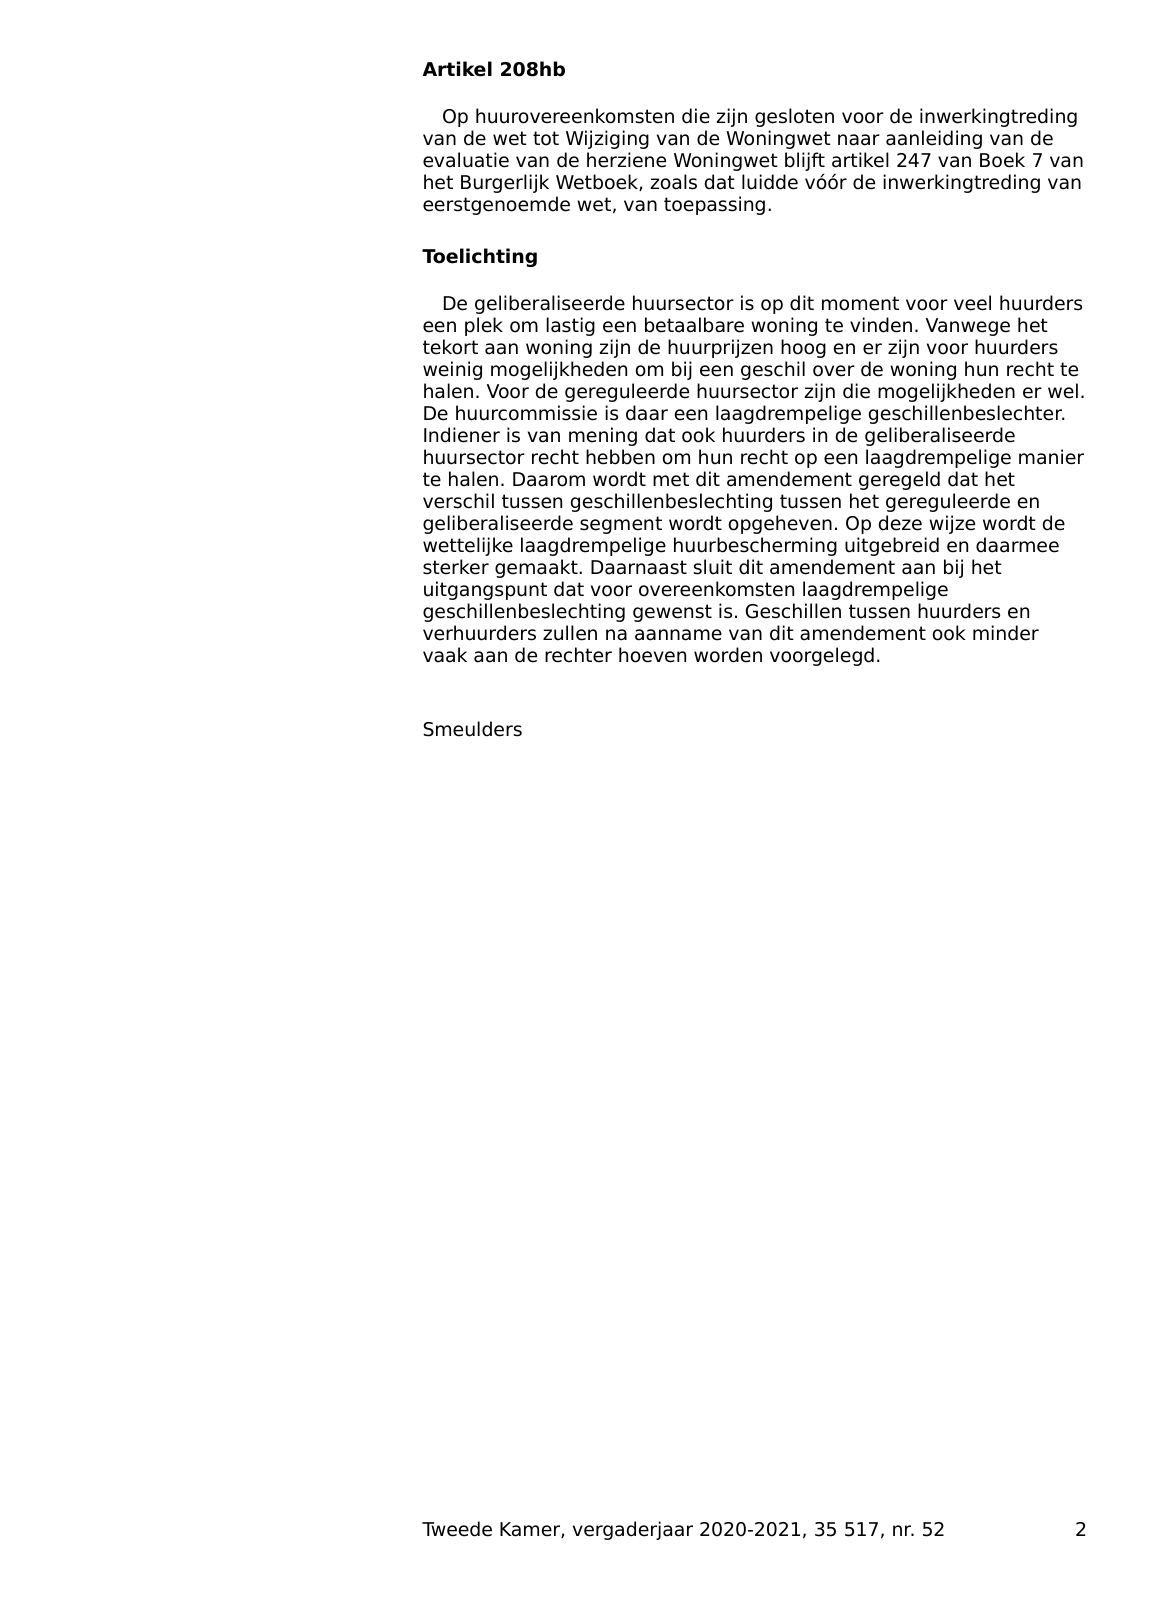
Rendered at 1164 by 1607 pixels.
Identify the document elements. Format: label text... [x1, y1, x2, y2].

text Smeulders [422, 697, 1087, 741]
text Op huurovereenkomsten die zijn gesloten voor de inwerkingtreding van de wet tot Wijziging van de Woningwet naar aanleiding van de evaluatie van de herziene Woningwet blijft artikel 247 van Boek 7 van het Burgerlijk Wetboek, zoals dat luidde vóór de inwerkingtreding van eerstgenoemde wet, van toepassing. [422, 106, 1087, 216]
text De geliberaliseerde huursector is op dit moment voor veel huurders een plek om lastig een betaalbare woning te vinden. Vanwege het tekort aan woning zijn de huurprijzen hoog en er zijn voor huurders weinig mogelijkheden om bij een geschil over de woning hun recht te halen. Voor de gereguleerde huursector zijn die mogelijkheden er wel. De huurcommissie is daar een laagdrempelige geschillenbeslechter. Indiener is van mening dat ook huurders in de geliberaliseerde huursector recht hebben om hun recht op een laagdrempelige manier te halen. Daarom wordt met dit amendement geregeld dat het verschil tussen geschillenbeslechting tussen het gereguleerde en geliberaliseerde segment wordt opgeheven. Op deze wijze wordt de wettelijke laagdrempelige huurbescherming uitgebreid en daarmee sterker gemaakt. Daarnaast sluit dit amendement aan bij het uitgangspunt dat voor overeenkomsten laagdrempelige geschillenbeslechting gewenst is. Geschillen tussen huurders en verhuurders zullen na aanname van dit amendement ook minder vaak aan de rechter hoeven worden voorgelegd. [422, 293, 1087, 667]
subtitle Toelichting [422, 246, 1087, 268]
subtitle Artikel 208hb [422, 59, 1087, 81]
